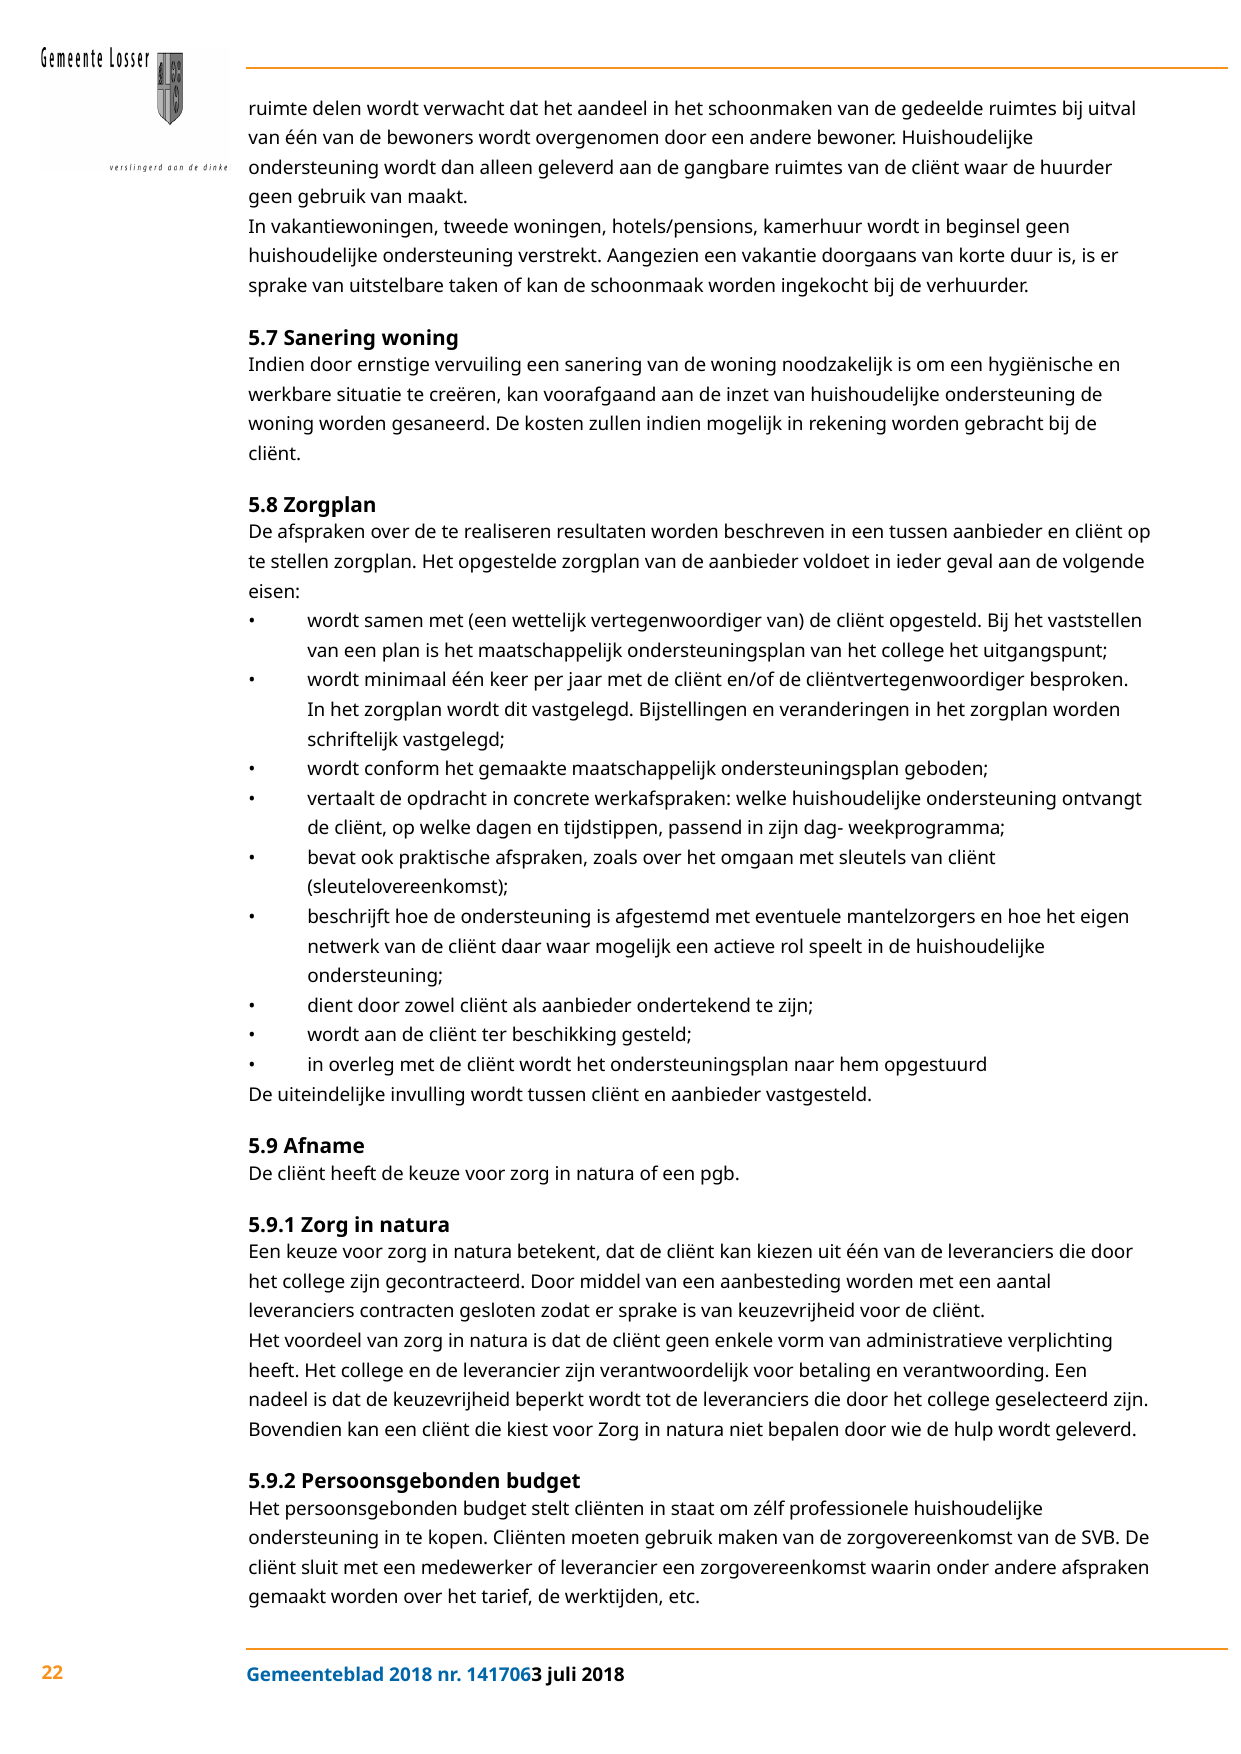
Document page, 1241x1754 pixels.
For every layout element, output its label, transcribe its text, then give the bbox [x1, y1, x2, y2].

list beschrijft hoe de ondersteuning is afgestemd met eventuele mantelzorgers en hoe het eigen netwerk van de cliënt daar waar mogelijk een actieve rol speelt in de huishoudelijke ondersteuning; [248, 903, 1152, 988]
text ruimte delen wordt verwacht dat het aandeel in het schoonmaken van de gedeelde ruimtes bij uitval van één van de bewoners wordt overgenomen door een andere bewoner. Huishoudelijke ondersteuning wordt dan alleen geleverd aan de gangbare ruimtes van de cliënt waar de huurder geen gebruik van maakt. [248, 95, 1152, 209]
list wordt aan de cliënt ter beschikking gesteld; [248, 1022, 1152, 1047]
text 5.9.2 Persoonsgebonden budget [248, 1466, 1152, 1495]
text 5.9 Afname [248, 1131, 1152, 1160]
text De afspraken over de te realiseren resultaten worden beschreven in een tussen aanbieder en cliënt op te stellen zorgplan. Het opgestelde zorgplan van de aanbieder voldoet in ieder geval aan de volgende eisen: [248, 519, 1152, 604]
text Indien door ernstige vervuiling een sanering van de woning noodzakelijk is om een hygiënische en werkbare situatie te creëren, kan voorafgaand aan de inzet van huishoudelijke ondersteuning de woning worden gesaneerd. De kosten zullen indien mogelijk in rekening worden gebracht bij de cliënt. [248, 351, 1152, 466]
text 5.9.1 Zorg in natura [248, 1210, 1152, 1238]
text In vakantiewoningen, tweede woningen, hotels/pensions, kamerhuur wordt in beginsel geen huishoudelijke ondersteuning verstrekt. Aangezien een vakantie doorgaans van korte duur is, is er sprake van uitstelbare taken of kan de schoonmaak worden ingekocht bij de verhuurder. [248, 213, 1152, 298]
picture [41, 47, 231, 172]
text Een keuze voor zorg in natura betekent, dat de cliënt kan kiezen uit één van de leveranciers die door het college zijn gecontracteerd. Door middel van een aanbesteding worden met een aantal leveranciers contracten gesloten zodat er sprake is van keuzevrijheid voor de cliënt. [248, 1238, 1152, 1323]
text 5.7 Sanering woning [248, 323, 1152, 351]
text Het voordeel van zorg in natura is dat de cliënt geen enkele vorm van administratieve verplichting heeft. Het college en de leverancier zijn verantwoordelijk voor betaling en verantwoording. Een nadeel is dat de keuzevrijheid beperkt wordt tot de leveranciers die door het college geselecteerd zijn. Bovendien kan een cliënt die kiest voor Zorg in natura niet bepalen door wie de hulp wordt geleverd. [248, 1327, 1152, 1442]
list dient door zowel cliënt als aanbieder ondertekend te zijn; [248, 992, 1152, 1018]
text De uiteindelijke invulling wordt tussen cliënt en aanbieder vastgesteld. [248, 1081, 1152, 1107]
list bevat ook praktische afspraken, zoals over het omgaan met sleutels van cliënt (sleutelovereenkomst); [248, 844, 1152, 899]
text De cliënt heeft de keuze voor zorg in natura of een pgb. [248, 1160, 1152, 1185]
list wordt samen met (een wettelijk vertegenwoordiger van) de cliënt opgesteld. Bij het vaststellen van een plan is het maatschappelijk ondersteuningsplan van het college het uitgangspunt; [248, 607, 1152, 663]
list wordt minimaal één keer per jaar met de cliënt en/of de cliëntvertegenwoordiger besproken. In het zorgplan wordt dit vastgelegd. Bijstellingen en veranderingen in het zorgplan worden schriftelijk vastgelegd; [248, 667, 1152, 752]
list in overleg met de cliënt wordt het ondersteuningsplan naar hem opgestuurd [248, 1051, 1152, 1077]
list wordt conform het gemaakte maatschappelijk ondersteuningsplan geboden; [248, 755, 1152, 781]
text 5.8 Zorgplan [248, 490, 1152, 519]
text Het persoonsgebonden budget stelt cliënten in staat om zélf professionele huishoudelijke ondersteuning in te kopen. Cliënten moeten gebruik maken van de zorgovereenkomst van de SVB. De cliënt sluit met een medewerker of leverancier een zorgovereenkomst waarin onder andere afspraken gemaakt worden over het tarief, de werktijden, etc. [248, 1495, 1152, 1609]
list vertaalt de opdracht in concrete werkafspraken: welke huishoudelijke ondersteuning ontvangt de cliënt, op welke dagen en tijdstippen, passend in zijn dag- weekprogramma; [248, 785, 1152, 840]
